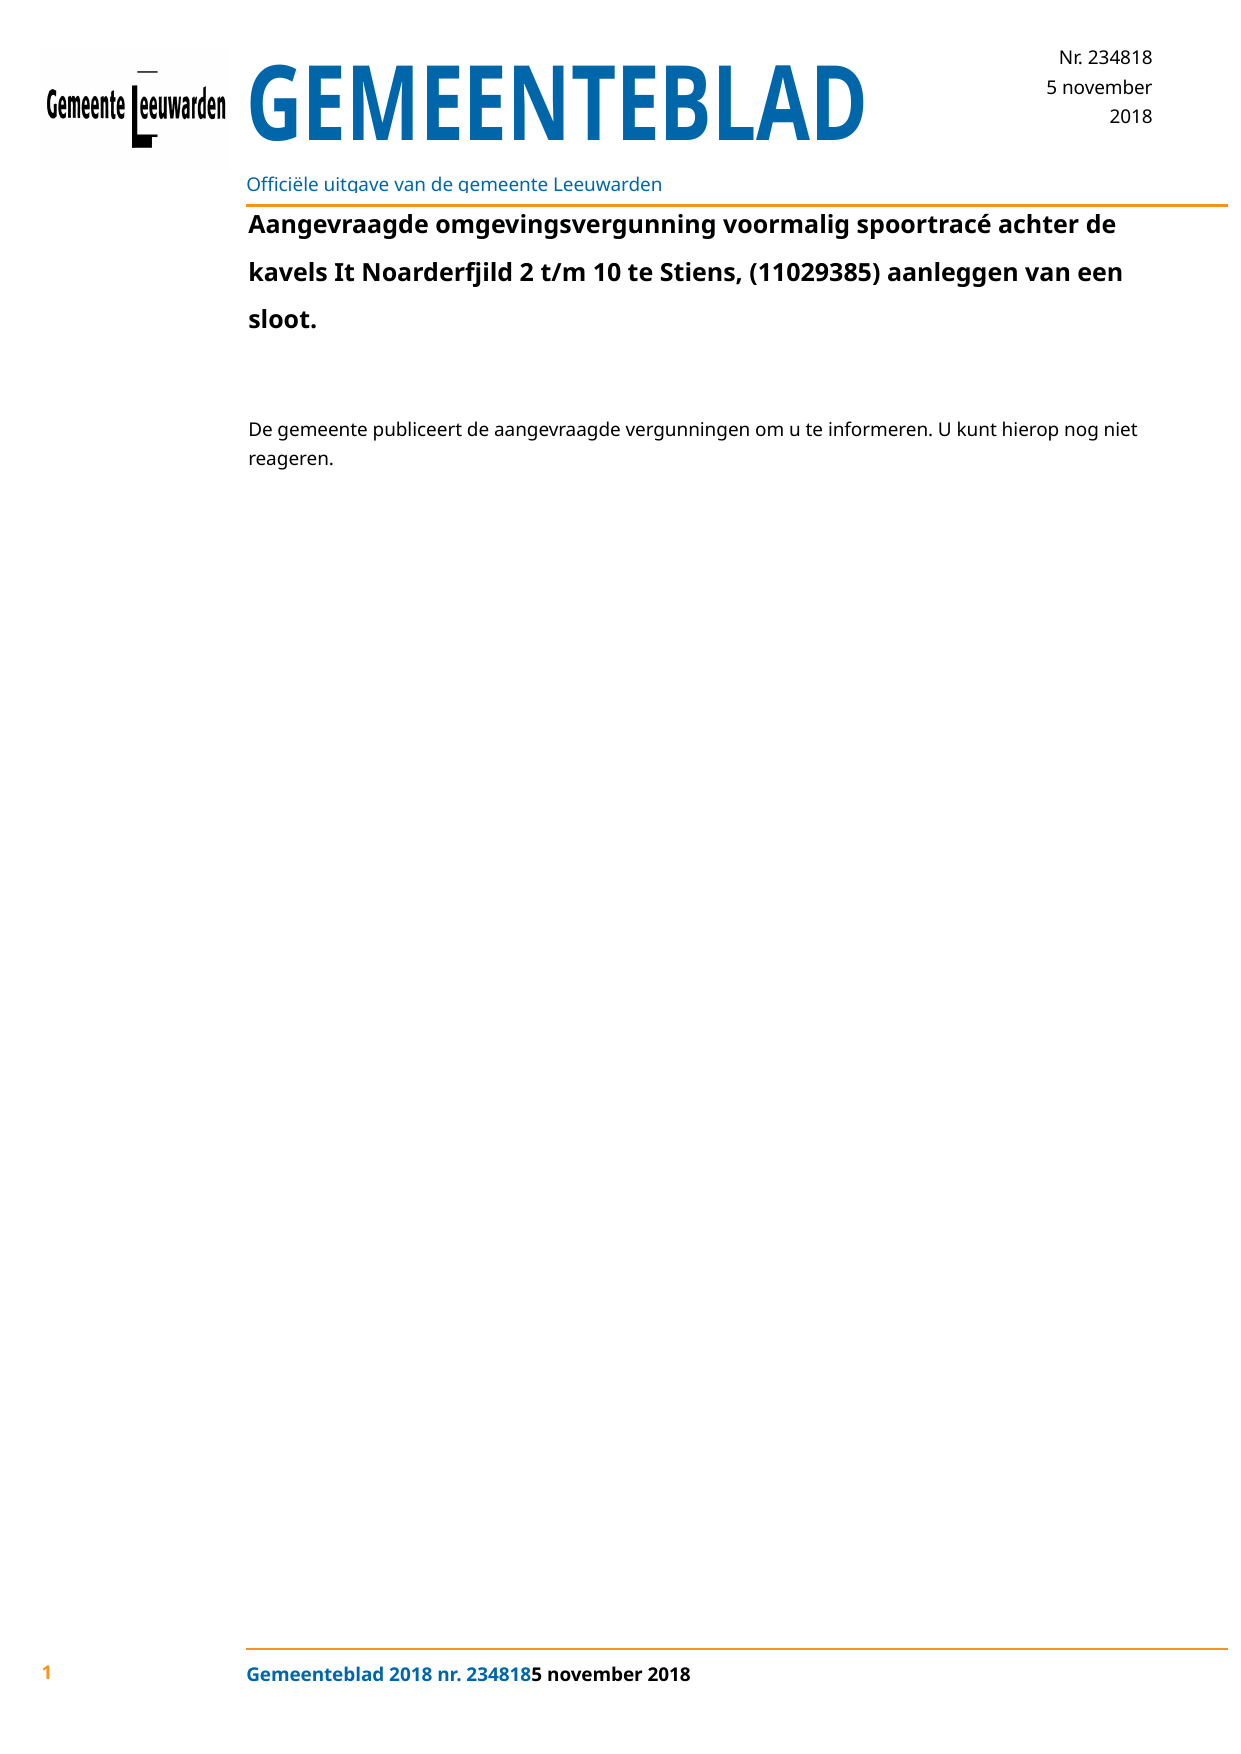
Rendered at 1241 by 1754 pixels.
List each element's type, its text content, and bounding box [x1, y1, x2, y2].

text De gemeente publiceert de aangevraagde vergunningen om u te informeren. U kunt hierop nog niet reageren. [248, 416, 1152, 471]
picture [41, 47, 231, 172]
text Aangevraagde omgevingsvergunning voormalig spoortracé achter de kavels It Noarderfjild 2 t/m 10 te Stiens, (11029385) aanleggen van een sloot. [248, 207, 1152, 336]
